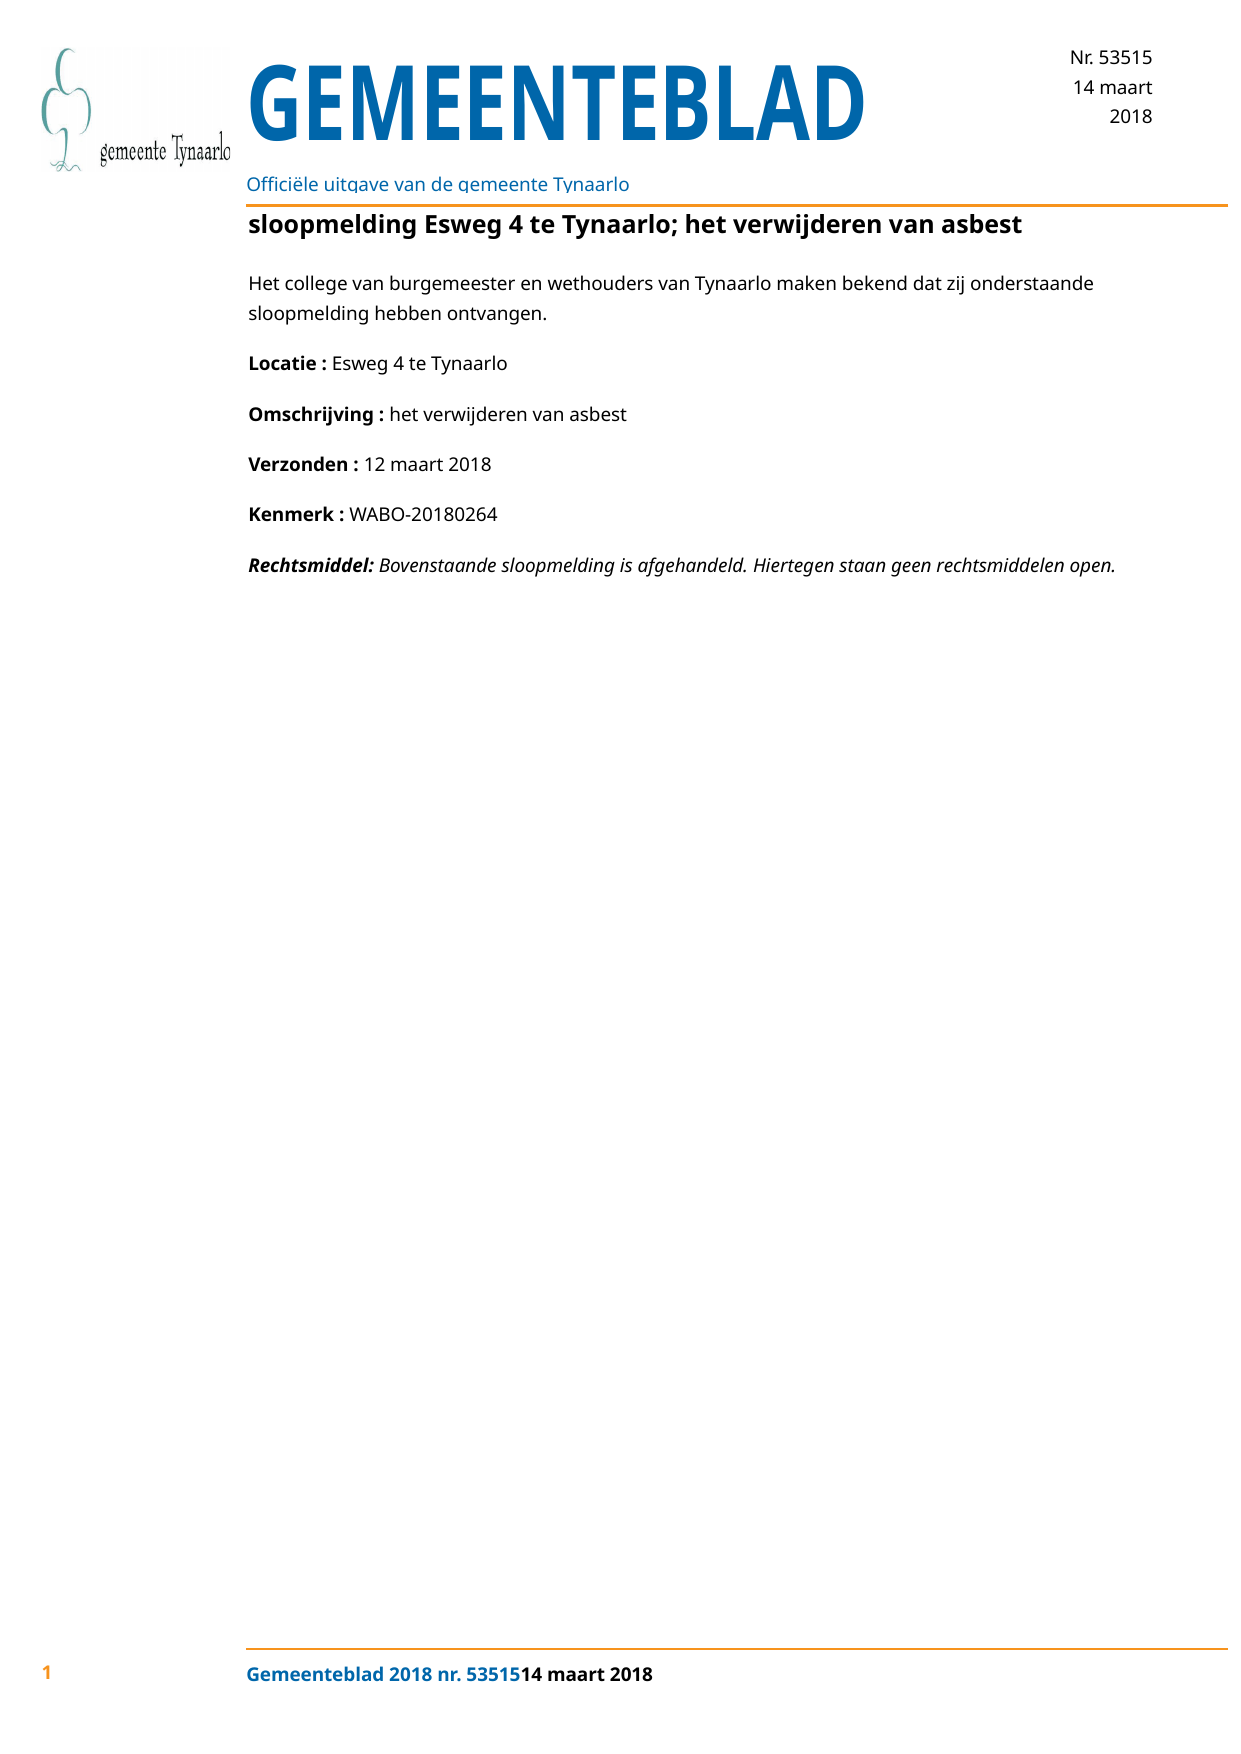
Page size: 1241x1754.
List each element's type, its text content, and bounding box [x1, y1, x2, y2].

text Locatie : Esweg 4 te Tynaarlo [248, 350, 1152, 376]
text Kenmerk : WABO-20180264 [248, 502, 1152, 527]
picture [41, 47, 231, 172]
text sloopmelding Esweg 4 te Tynaarlo; het verwijderen van asbest [248, 207, 1152, 241]
text Omschrijving : het verwijderen van asbest [248, 401, 1152, 426]
text Het college van burgemeester en wethouders van Tynaarlo maken bekend dat zij onderstaande sloopmelding hebben ontvangen. [248, 270, 1152, 326]
text Verzonden : 12 maart 2018 [248, 451, 1152, 477]
text Rechtsmiddel: Bovenstaande sloopmelding is afgehandeld. Hiertegen staan geen rechtsmiddelen open. [248, 552, 1152, 578]
